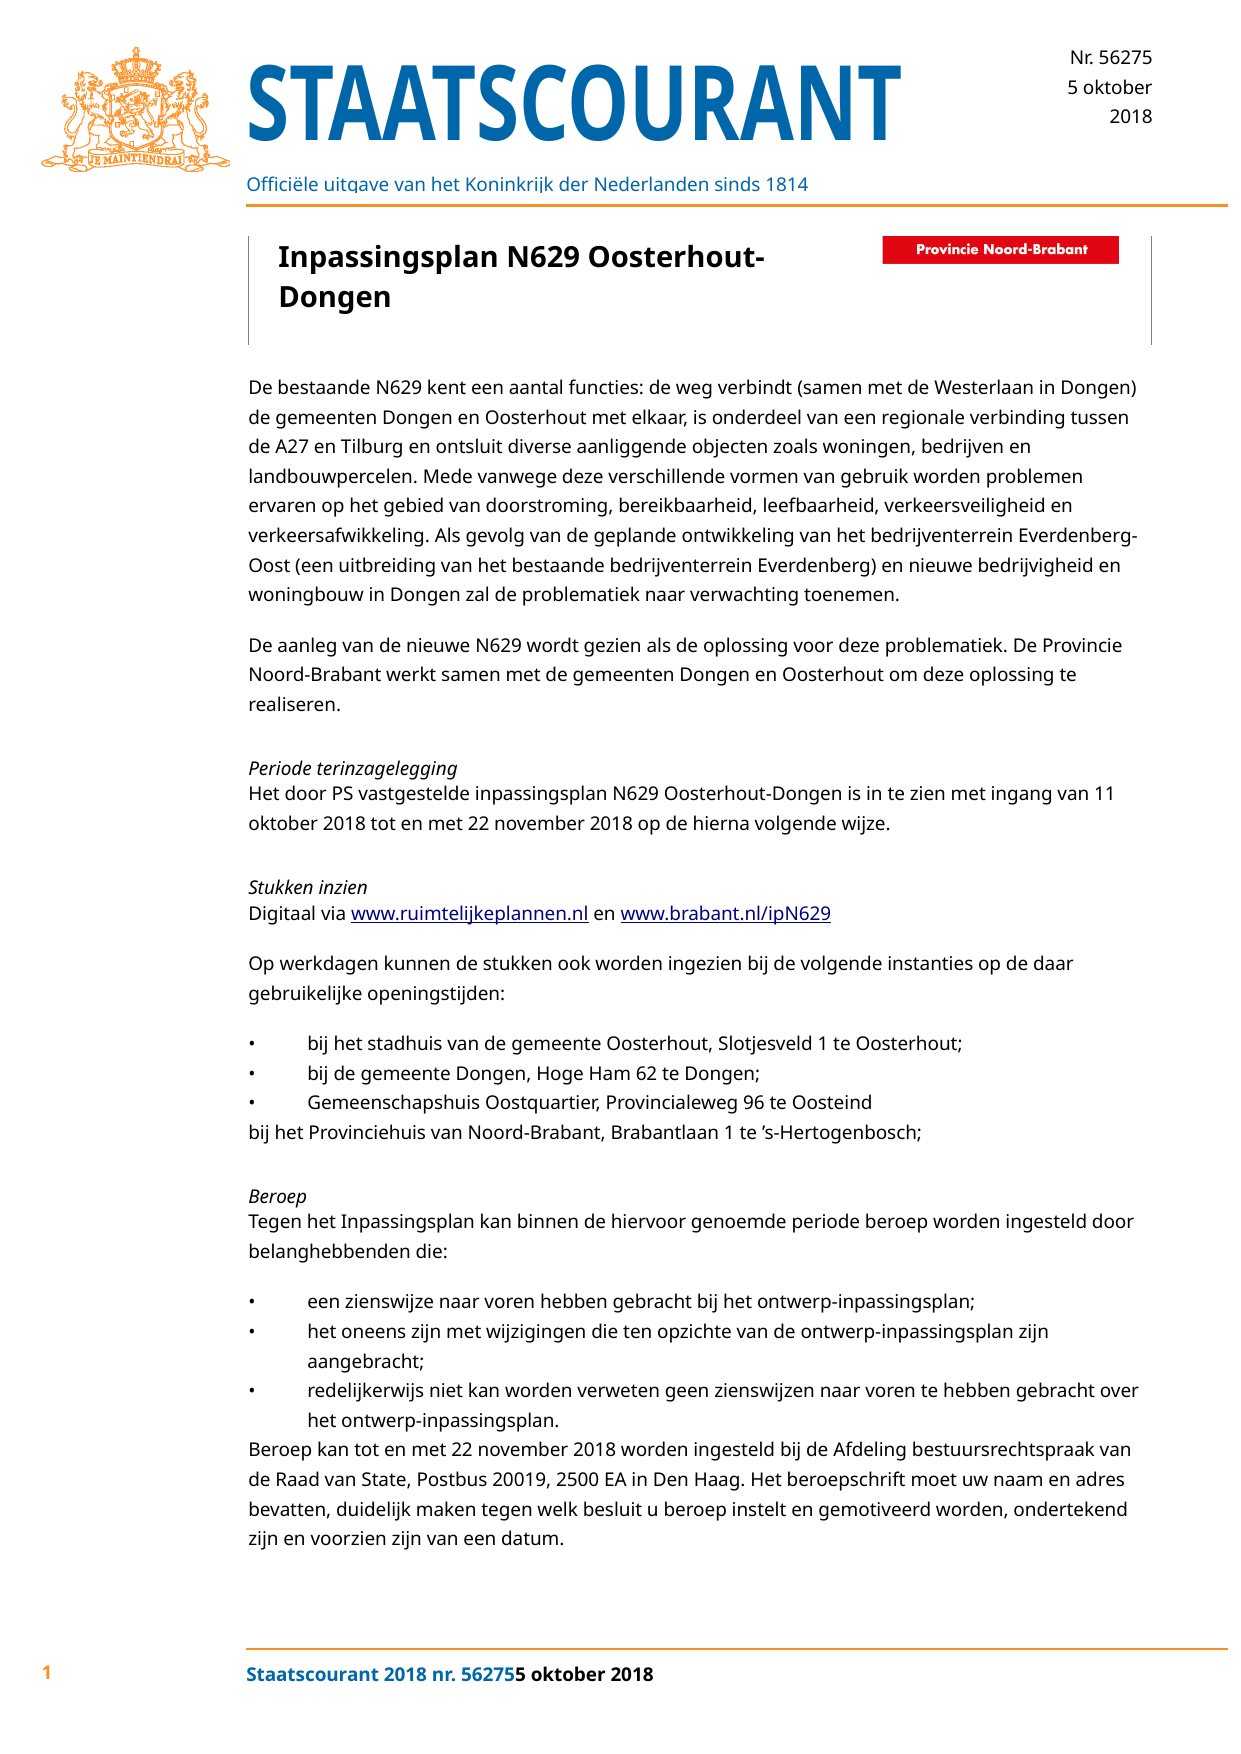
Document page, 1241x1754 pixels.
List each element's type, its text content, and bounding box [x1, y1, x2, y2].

list Gemeenschapshuis Oostquartier, Provincialeweg 96 te Oosteind [248, 1089, 1152, 1115]
text Tegen het Inpassingsplan kan binnen de hiervoor genoemde periode beroep worden ingesteld door belanghebbenden die: [248, 1209, 1152, 1264]
table_header [1119, 236, 1151, 263]
list redelijkerwijs niet kan worden verweten geen zienswijzen naar voren te hebben gebracht over het ontwerp-inpassingsplan. [248, 1377, 1152, 1433]
picture [882, 236, 1119, 264]
text Beroep kan tot en met 22 november 2018 worden ingesteld bij de Afdeling bestuursrechtspraak van de Raad van State, Postbus 20019, 2500 EA in Den Haag. Het beroepschrift moet uw naam en adres bevatten, duidelijk maken tegen welk besluit u beroep instelt en gemotiveerd worden, ondertekend zijn en voorzien zijn van een datum. [248, 1437, 1152, 1551]
text Stukken inzien [248, 874, 1152, 900]
table_header [850, 236, 882, 263]
table_header Inpassingsplan N629 Oosterhout-Dongen [249, 236, 850, 345]
text Het door PS vastgestelde inpassingsplan N629 Oosterhout-Dongen is in te zien met ingang van 11 oktober 2018 tot en met 22 november 2018 op de hierna volgende wijze. [248, 781, 1152, 836]
text bij het Provinciehuis van Noord-Brabant, Brabantlaan 1 te ’s-Hertogenbosch; [248, 1119, 1152, 1145]
text Digitaal via www.ruimtelijkeplannen.nl en www.brabant.nl/ipN629 [248, 900, 1152, 926]
text Beroep [248, 1183, 1152, 1209]
picture [41, 47, 231, 172]
list bij de gemeente Dongen, Hoge Ham 62 te Dongen; [248, 1060, 1152, 1086]
text De bestaande N629 kent een aantal functies: de weg verbindt (samen met de Westerlaan in Dongen) de gemeenten Dongen en Oosterhout met elkaar, is onderdeel van een regionale verbinding tussen de A27 en Tilburg en ontsluit diverse aanliggende objecten zoals woningen, bedrijven en landbouwpercelen. Mede vanwege deze verschillende vormen van gebruik worden problemen ervaren op het gebied van doorstroming, bereikbaarheid, leefbaarheid, verkeersveiligheid en verkeersafwikkeling. Als gevolg van de geplande ontwikkeling van het bedrijventerrein Everdenberg-Oost (een uitbreiding van het bestaande bedrijventerrein Everdenberg) en nieuwe bedrijvigheid en woningbouw in Dongen zal de problematiek naar verwachting toenemen. [248, 374, 1152, 607]
text Op werkdagen kunnen de stukken ook worden ingezien bij de volgende instanties op de daar gebruikelijke openingstijden: [248, 950, 1152, 1006]
list een zienswijze naar voren hebben gebracht bij het ontwerp-inpassingsplan; [248, 1289, 1152, 1314]
text Periode terinzagelegging [248, 755, 1152, 781]
text De aanleg van de nieuwe N629 wordt gezien als de oplossing voor deze problematiek. De Provincie Noord-Brabant werkt samen met de gemeenten Dongen en Oosterhout om deze oplossing te realiseren. [248, 632, 1152, 717]
list bij het stadhuis van de gemeente Oosterhout, Slotjesveld 1 te Oosterhout; [248, 1030, 1152, 1056]
table_header [850, 264, 1151, 345]
list het oneens zijn met wijzigingen die ten opzichte van de ontwerp-inpassingsplan zijn aangebracht; [248, 1318, 1152, 1374]
